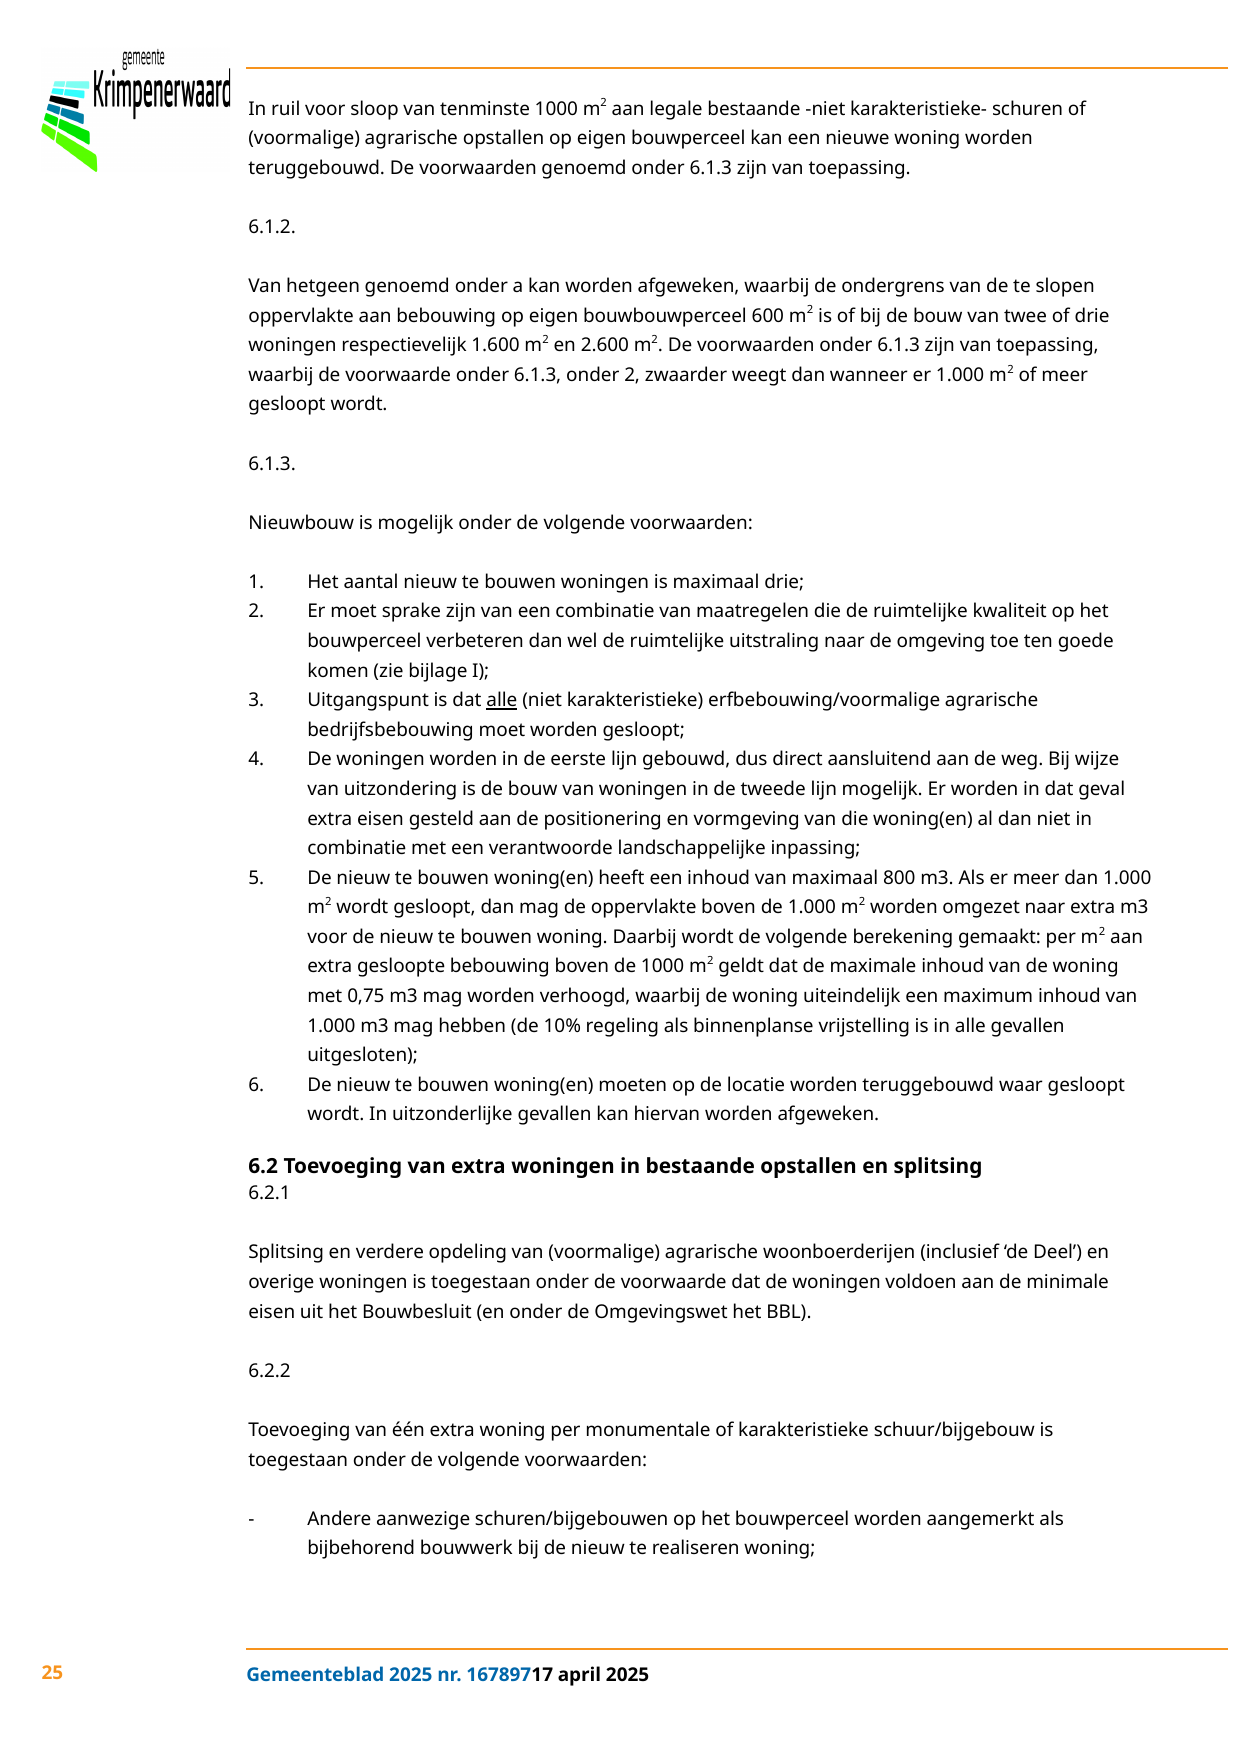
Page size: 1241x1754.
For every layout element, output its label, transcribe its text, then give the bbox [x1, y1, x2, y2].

text Van hetgeen genoemd onder a kan worden afgeweken, waarbij de ondergrens van de te slopen oppervlakte aan bebouwing op eigen bouwbouwperceel 600 m2 is of bij de bouw van twee of drie woningen respectievelijk 1.600 m2 en 2.600 m2. De voorwaarden onder 6.1.3 zijn van toepassing, waarbij de voorwaarde onder 6.1.3, onder 2, zwaarder weegt dan wanneer er 1.000 m2 of meer gesloopt wordt. [248, 272, 1152, 416]
text Splitsing en verdere opdeling van (voormalige) agrarische woonboerderijen (inclusief ‘de Deel’) en overige woningen is toegestaan onder de voorwaarde dat de woningen voldoen aan de minimale eisen uit het Bouwbesluit (en onder de Omgevingswet het BBL). [248, 1239, 1152, 1323]
list Er moet sprake zijn van een combinatie van maatregelen die de ruimtelijke kwaliteit op het bouwperceel verbeteren dan wel de ruimtelijke uitstraling naar de omgeving toe ten goede komen (zie bijlage I); [248, 598, 1152, 683]
text In ruil voor sloop van tenminste 1000 m2 aan legale bestaande -niet karakteristieke- schuren of (voormalige) agrarische opstallen op eigen bouwperceel kan een nieuwe woning worden teruggebouwd. De voorwaarden genoemd onder 6.1.3 zijn van toepassing. [248, 95, 1152, 180]
list Uitgangspunt is dat alle (niet karakteristieke) erfbebouwing/voormalige agrarische bedrijfsbebouwing moet worden gesloopt; [248, 686, 1152, 742]
list De nieuw te bouwen woning(en) heeft een inhoud van maximaal 800 m3. Als er meer dan 1.000 m2 wordt gesloopt, dan mag de oppervlakte boven de 1.000 m2 worden omgezet naar extra m3 voor de nieuw te bouwen woning. Daarbij wordt de volgende berekening gemaakt: per m2 aan extra gesloopte bebouwing boven de 1000 m2 geldt dat de maximale inhoud van de woning met 0,75 m3 mag worden verhoogd, waarbij de woning uiteindelijk een maximum inhoud van 1.000 m3 mag hebben (de 10% regeling als binnenplanse vrijstelling is in alle gevallen uitgesloten); [248, 864, 1152, 1067]
picture [41, 47, 231, 172]
text Nieuwbouw is mogelijk onder de volgende voorwaarden: [248, 509, 1152, 535]
text Toevoeging van één extra woning per monumentale of karakteristieke schuur/bijgebouw is toegestaan onder de volgende voorwaarden: [248, 1416, 1152, 1471]
text 6.1.2. [248, 213, 1152, 239]
list De woningen worden in de eerste lijn gebouwd, dus direct aansluitend aan de weg. Bij wijze van uitzondering is de bouw van woningen in de tweede lijn mogelijk. Er worden in dat geval extra eisen gesteld aan de positionering en vormgeving van die woning(en) al dan niet in combinatie met een verantwoorde landschappelijke inpassing; [248, 746, 1152, 860]
list Het aantal nieuw te bouwen woningen is maximaal drie; [248, 568, 1152, 594]
text 6.2.2 [248, 1357, 1152, 1383]
text 6.1.3. [248, 450, 1152, 476]
list Andere aanwezige schuren/bijgebouwen op het bouwperceel worden aangemerkt als bijbehorend bouwwerk bij de nieuw te realiseren woning; [248, 1505, 1152, 1560]
text 6.2 Toevoeging van extra woningen in bestaande opstallen en splitsing [248, 1151, 1152, 1179]
list De nieuw te bouwen woning(en) moeten op de locatie worden teruggebouwd waar gesloopt wordt. In uitzonderlijke gevallen kan hiervan worden afgeweken. [248, 1071, 1152, 1126]
text 6.2.1 [248, 1179, 1152, 1205]
